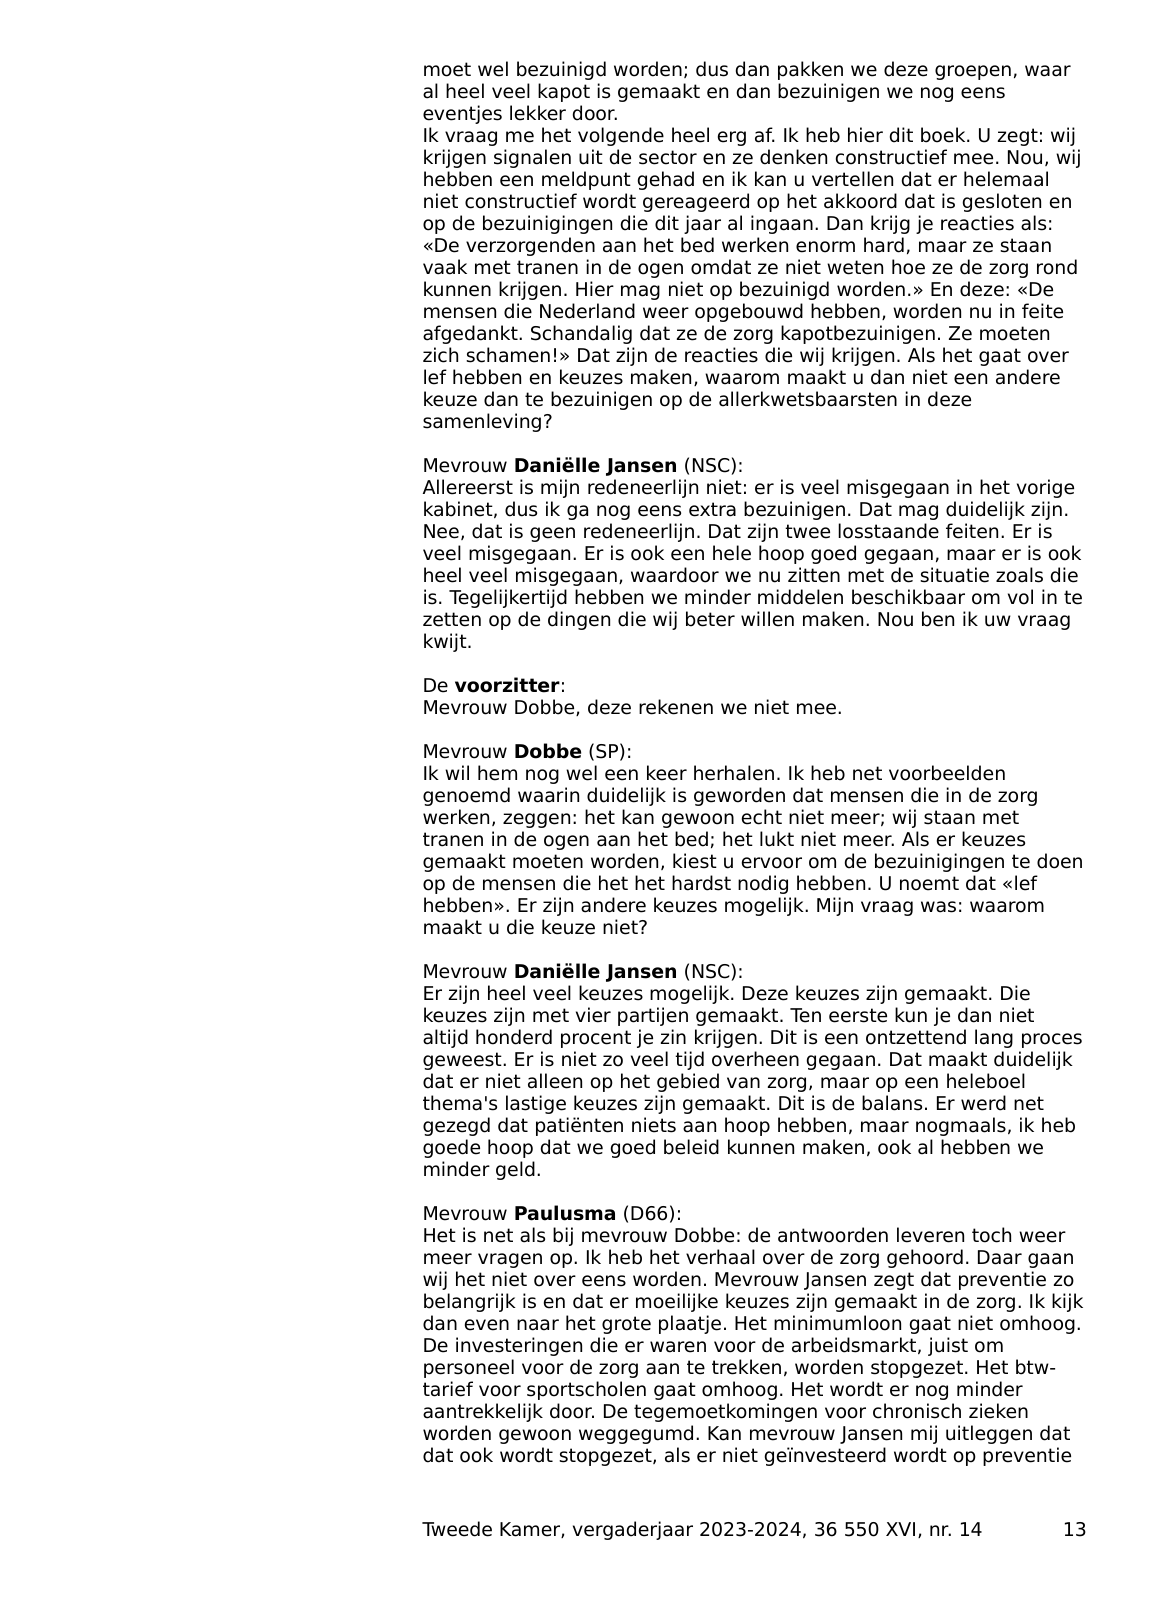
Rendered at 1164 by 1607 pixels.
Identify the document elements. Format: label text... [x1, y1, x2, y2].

text moet wel bezuinigd worden; dus dan pakken we deze groepen, waar al heel veel kapot is gemaakt en dan bezuinigen we nog eens eventjes lekker door. [422, 59, 1087, 125]
text Mevrouw Paulusma (D66): [422, 1203, 1087, 1225]
text Er zijn heel veel keuzes mogelijk. Deze keuzes zijn gemaakt. Die keuzes zijn met vier partijen gemaakt. Ten eerste kun je dan niet altijd honderd procent je zin krijgen. Dit is een ontzettend lang proces geweest. Er is niet zo veel tijd overheen gegaan. Dat maakt duidelijk dat er niet alleen op het gebied van zorg, maar op een heleboel thema's lastige keuzes zijn gemaakt. Dit is de balans. Er werd net gezegd dat patiënten niets aan hoop hebben, maar nogmaals, ik heb goede hoop dat we goed beleid kunnen maken, ook al hebben we minder geld. [422, 983, 1087, 1181]
text Mevrouw Dobbe, deze rekenen we niet mee. [422, 697, 1087, 719]
text Mevrouw Dobbe (SP): [422, 741, 1087, 763]
text Mevrouw Daniëlle Jansen (NSC): [422, 455, 1087, 477]
text Ik wil hem nog wel een keer herhalen. Ik heb net voorbeelden genoemd waarin duidelijk is geworden dat mensen die in de zorg werken, zeggen: het kan gewoon echt niet meer; wij staan met tranen in de ogen aan het bed; het lukt niet meer. Als er keuzes gemaakt moeten worden, kiest u ervoor om de bezuinigingen te doen op de mensen die het het hardst nodig hebben. U noemt dat «lef hebben». Er zijn andere keuzes mogelijk. Mijn vraag was: waarom maakt u die keuze niet? [422, 763, 1087, 939]
text Het is net als bij mevrouw Dobbe: de antwoorden leveren toch weer meer vragen op. Ik heb het verhaal over de zorg gehoord. Daar gaan wij het niet over eens worden. Mevrouw Jansen zegt dat preventie zo belangrijk is en dat er moeilijke keuzes zijn gemaakt in de zorg. Ik kijk dan even naar het grote plaatje. Het minimumloon gaat niet omhoog. De investeringen die er waren voor de arbeidsmarkt, juist om personeel voor de zorg aan te trekken, worden stopgezet. Het btw-tarief voor sportscholen gaat omhoog. Het wordt er nog minder aantrekkelijk door. De tegemoetkomingen voor chronisch zieken worden gewoon weggegumd. Kan mevrouw Jansen mij uitleggen dat dat ook wordt stopgezet, als er niet geïnvesteerd wordt op preventie [422, 1225, 1087, 1467]
text Allereerst is mijn redeneerlijn niet: er is veel misgegaan in het vorige kabinet, dus ik ga nog eens extra bezuinigen. Dat mag duidelijk zijn. Nee, dat is geen redeneerlijn. Dat zijn twee losstaande feiten. Er is veel misgegaan. Er is ook een hele hoop goed gegaan, maar er is ook heel veel misgegaan, waardoor we nu zitten met de situatie zoals die is. Tegelijkertijd hebben we minder middelen beschikbaar om vol in te zetten op de dingen die wij beter willen maken. Nou ben ik uw vraag kwijt. [422, 477, 1087, 653]
text Ik vraag me het volgende heel erg af. Ik heb hier dit boek. U zegt: wij krijgen signalen uit de sector en ze denken constructief mee. Nou, wij hebben een meldpunt gehad en ik kan u vertellen dat er helemaal niet constructief wordt gereageerd op het akkoord dat is gesloten en op de bezuinigingen die dit jaar al ingaan. Dan krijg je reacties als: «De verzorgenden aan het bed werken enorm hard, maar ze staan vaak met tranen in de ogen omdat ze niet weten hoe ze de zorg rond kunnen krijgen. Hier mag niet op bezuinigd worden.» En deze: «De mensen die Nederland weer opgebouwd hebben, worden nu in feite afgedankt. Schandalig dat ze de zorg kapotbezuinigen. Ze moeten zich schamen!» Dat zijn de reacties die wij krijgen. Als het gaat over lef hebben en keuzes maken, waarom maakt u dan niet een andere keuze dan te bezuinigen op de allerkwetsbaarsten in deze samenleving? [422, 125, 1087, 433]
text Mevrouw Daniëlle Jansen (NSC): [422, 961, 1087, 983]
text De voorzitter: [422, 675, 1087, 697]
